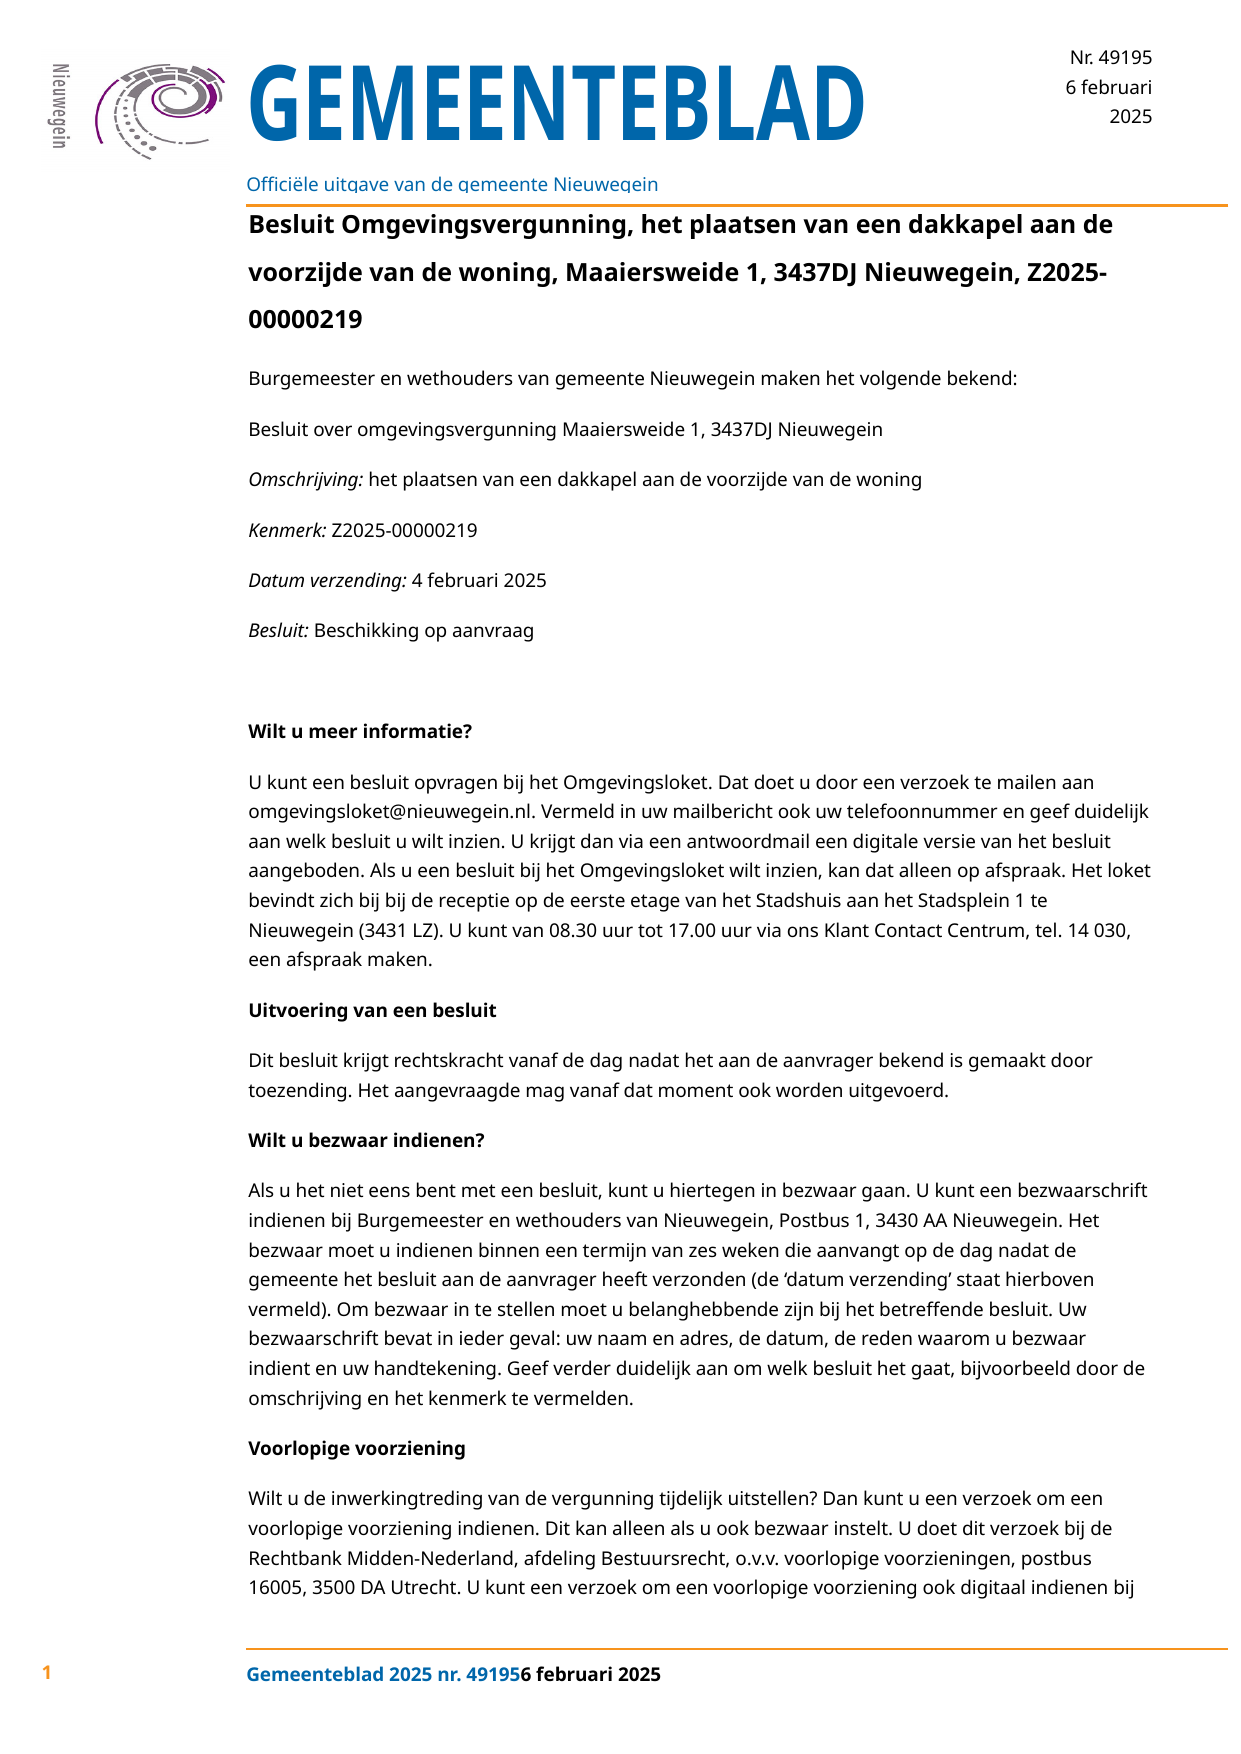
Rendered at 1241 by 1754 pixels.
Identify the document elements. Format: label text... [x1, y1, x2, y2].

text Uitvoering van een besluit [248, 997, 1152, 1022]
text U kunt een besluit opvragen bij het Omgevingsloket. Dat doet u door een verzoek te mailen aan omgevingsloket@nieuwegein.nl. Vermeld in uw mailbericht ook uw telefoonnummer en geef duidelijk aan welk besluit u wilt inzien. U krijgt dan via een antwoordmail een digitale versie van het besluit aangeboden. Als u een besluit bij het Omgevingsloket wilt inzien, kan dat alleen op afspraak. Het loket bevindt zich bij bij de receptie op de eerste etage van het Stadshuis aan het Stadsplein 1 te Nieuwegein (3431 LZ). U kunt van 08.30 uur tot 17.00 uur via ons Klant Contact Centrum, tel. 14 030, een afspraak maken. [248, 769, 1152, 972]
text Kenmerk: Z2025-00000219 [248, 517, 1152, 542]
text Besluit Omgevingsvergunning, het plaatsen van een dakkapel aan de voorzijde van de woning, Maaiersweide 1, 3437DJ Nieuwegein, Z2025-00000219 [248, 207, 1152, 336]
text Als u het niet eens bent met een besluit, kunt u hiertegen in bezwaar gaan. U kunt een bezwaarschrift indienen bij Burgemeester en wethouders van Nieuwegein, Postbus 1, 3430 AA Nieuwegein. Het bezwaar moet u indienen binnen een termijn van zes weken die aanvangt op de dag nadat de gemeente het besluit aan de aanvrager heeft verzonden (de ‘datum verzending’ staat hierboven vermeld). Om bezwaar in te stellen moet u belanghebbende zijn bij het betreffende besluit. Uw bezwaarschrift bevat in ieder geval: uw naam en adres, de datum, de reden waarom u bezwaar indient en uw handtekening. Geef verder duidelijk aan om welk besluit het gaat, bijvoorbeeld door de omschrijving en het kenmerk te vermelden. [248, 1178, 1152, 1410]
text Besluit over omgevingsvergunning Maaiersweide 1, 3437DJ Nieuwegein [248, 416, 1152, 442]
text Datum verzending: 4 februari 2025 [248, 567, 1152, 593]
text Dit besluit krijgt rechtskracht vanaf de dag nadat het aan de aanvrager bekend is gemaakt door toezending. Het aangevraagde mag vanaf dat moment ook worden uitgevoerd. [248, 1047, 1152, 1102]
text Voorlopige voorziening [248, 1435, 1152, 1461]
text Burgemeester en wethouders van gemeente Nieuwegein maken het volgende bekend: [248, 366, 1152, 391]
text Wilt u de inwerkingtreding van de vergunning tijdelijk uitstellen? Dan kunt u een verzoek om een voorlopige voorziening indienen. Dit kan alleen als u ook bezwaar instelt. U doet dit verzoek bij de Rechtbank Midden-Nederland, afdeling Bestuursrecht, o.v.v. voorlopige voorzieningen, postbus 16005, 3500 DA Utrecht. U kunt een verzoek om een voorlopige voorziening ook digitaal indienen bij [248, 1486, 1152, 1600]
text Wilt u meer informatie? [248, 718, 1152, 744]
text Wilt u bezwaar indienen? [248, 1127, 1152, 1153]
picture [41, 47, 231, 172]
text Omschrijving: het plaatsen van een dakkapel aan de voorzijde van de woning [248, 466, 1152, 492]
text Besluit: Beschikking op aanvraag [248, 618, 1152, 643]
